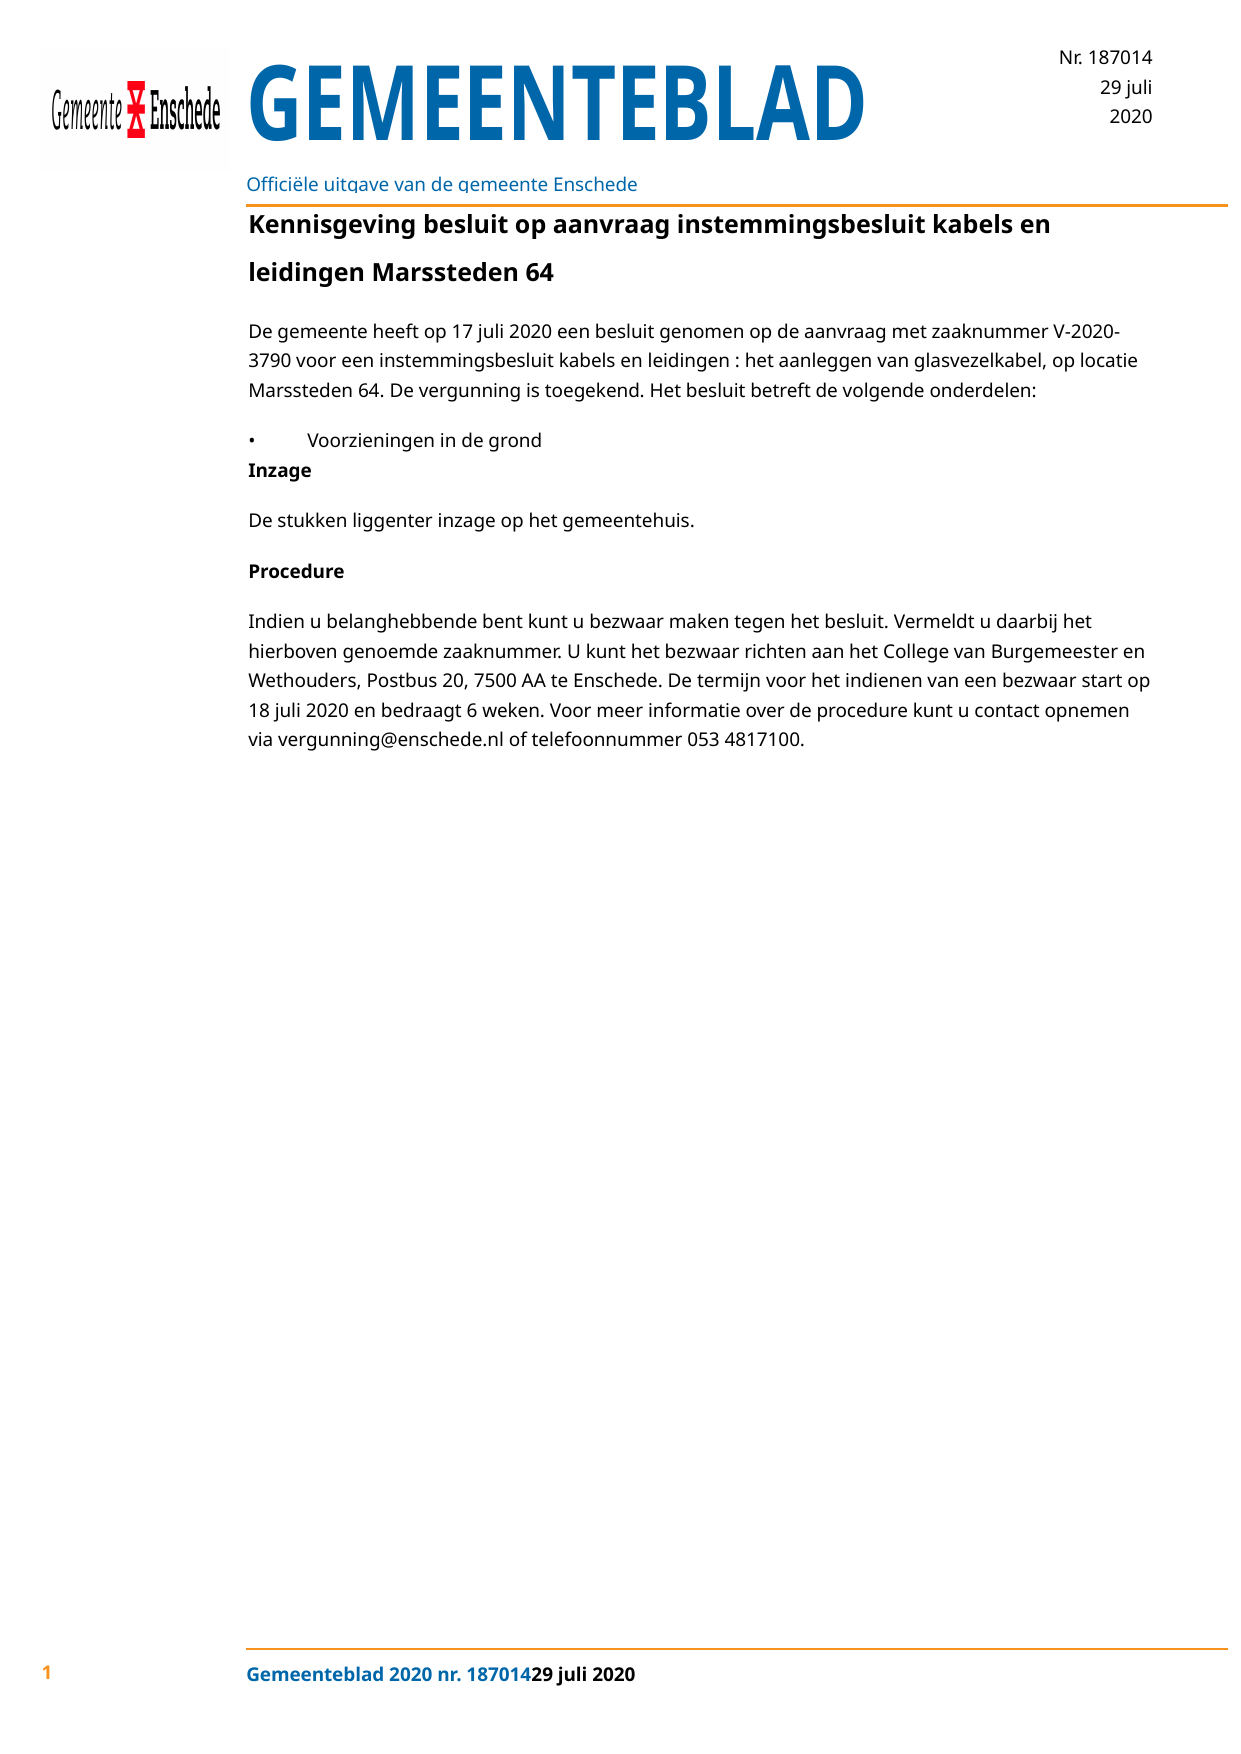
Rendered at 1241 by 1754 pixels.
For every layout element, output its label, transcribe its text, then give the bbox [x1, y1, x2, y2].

picture [41, 47, 231, 172]
list Voorzieningen in de grond [248, 427, 1152, 453]
text Kennisgeving besluit op aanvraag instemmingsbesluit kabels en leidingen Marssteden 64 [248, 207, 1152, 288]
text De gemeente heeft op 17 juli 2020 een besluit genomen op de aanvraag met zaaknummer V-2020-3790 voor een instemmingsbesluit kabels en leidingen : het aanleggen van glasvezelkabel, op locatie Marssteden 64. De vergunning is toegekend. Het besluit betreft de volgende onderdelen: [248, 318, 1152, 403]
text Indien u belanghebbende bent kunt u bezwaar maken tegen het besluit. Vermeldt u daarbij het hierboven genoemde zaaknummer. U kunt het bezwaar richten aan het College van Burgemees­ter en Wethouders, Postbus 20, 7500 AA te Enschede. De termijn voor het indienen van een bezwaar start op 18 juli 2020 en bedraagt 6 weken. Voor meer informatie over de procedure kunt u contact opnemen via vergunning@enschede.nl of telefoonnummer 053 4817100. [248, 608, 1152, 752]
text Procedure [248, 558, 1152, 584]
text De stukken liggenter inzage op het gemeentehuis. [248, 507, 1152, 533]
text Inzage [248, 457, 1152, 483]
